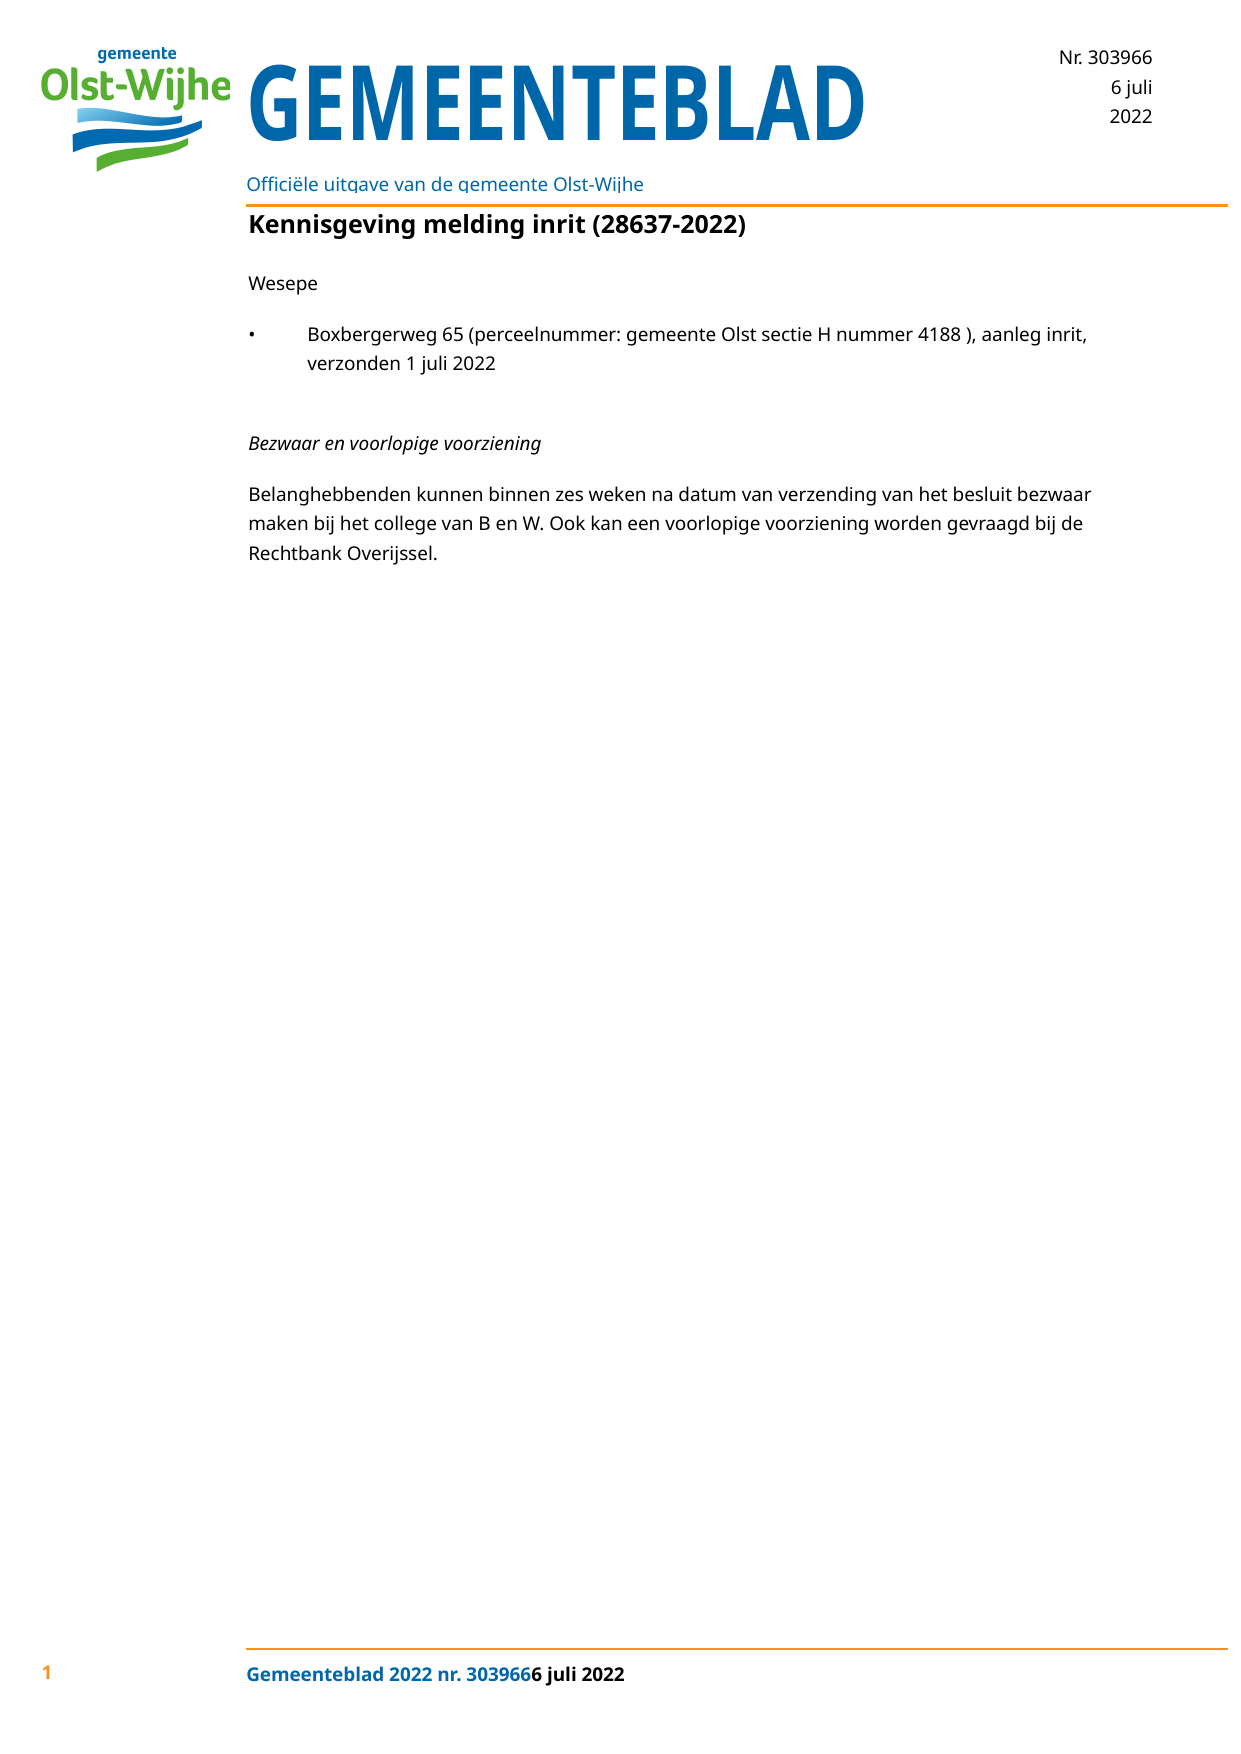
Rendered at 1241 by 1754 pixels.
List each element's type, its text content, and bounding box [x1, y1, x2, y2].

text Bezwaar en voorlopige voorziening [248, 430, 1152, 456]
text Kennisgeving melding inrit (28637-2022) [248, 207, 1152, 241]
text Wesepe [248, 270, 1152, 296]
picture [41, 47, 231, 172]
text Belanghebbenden kunnen binnen zes weken na datum van verzending van het besluit bezwaar maken bij het college van B en W. Ook kan een voorlopige voorziening worden gevraagd bij de Rechtbank Overijssel. [248, 481, 1152, 566]
list Boxbergerweg 65 (perceelnummer: gemeente Olst sectie H nummer 4188 ), aanleg inrit, verzonden 1 juli 2022 [248, 321, 1152, 376]
